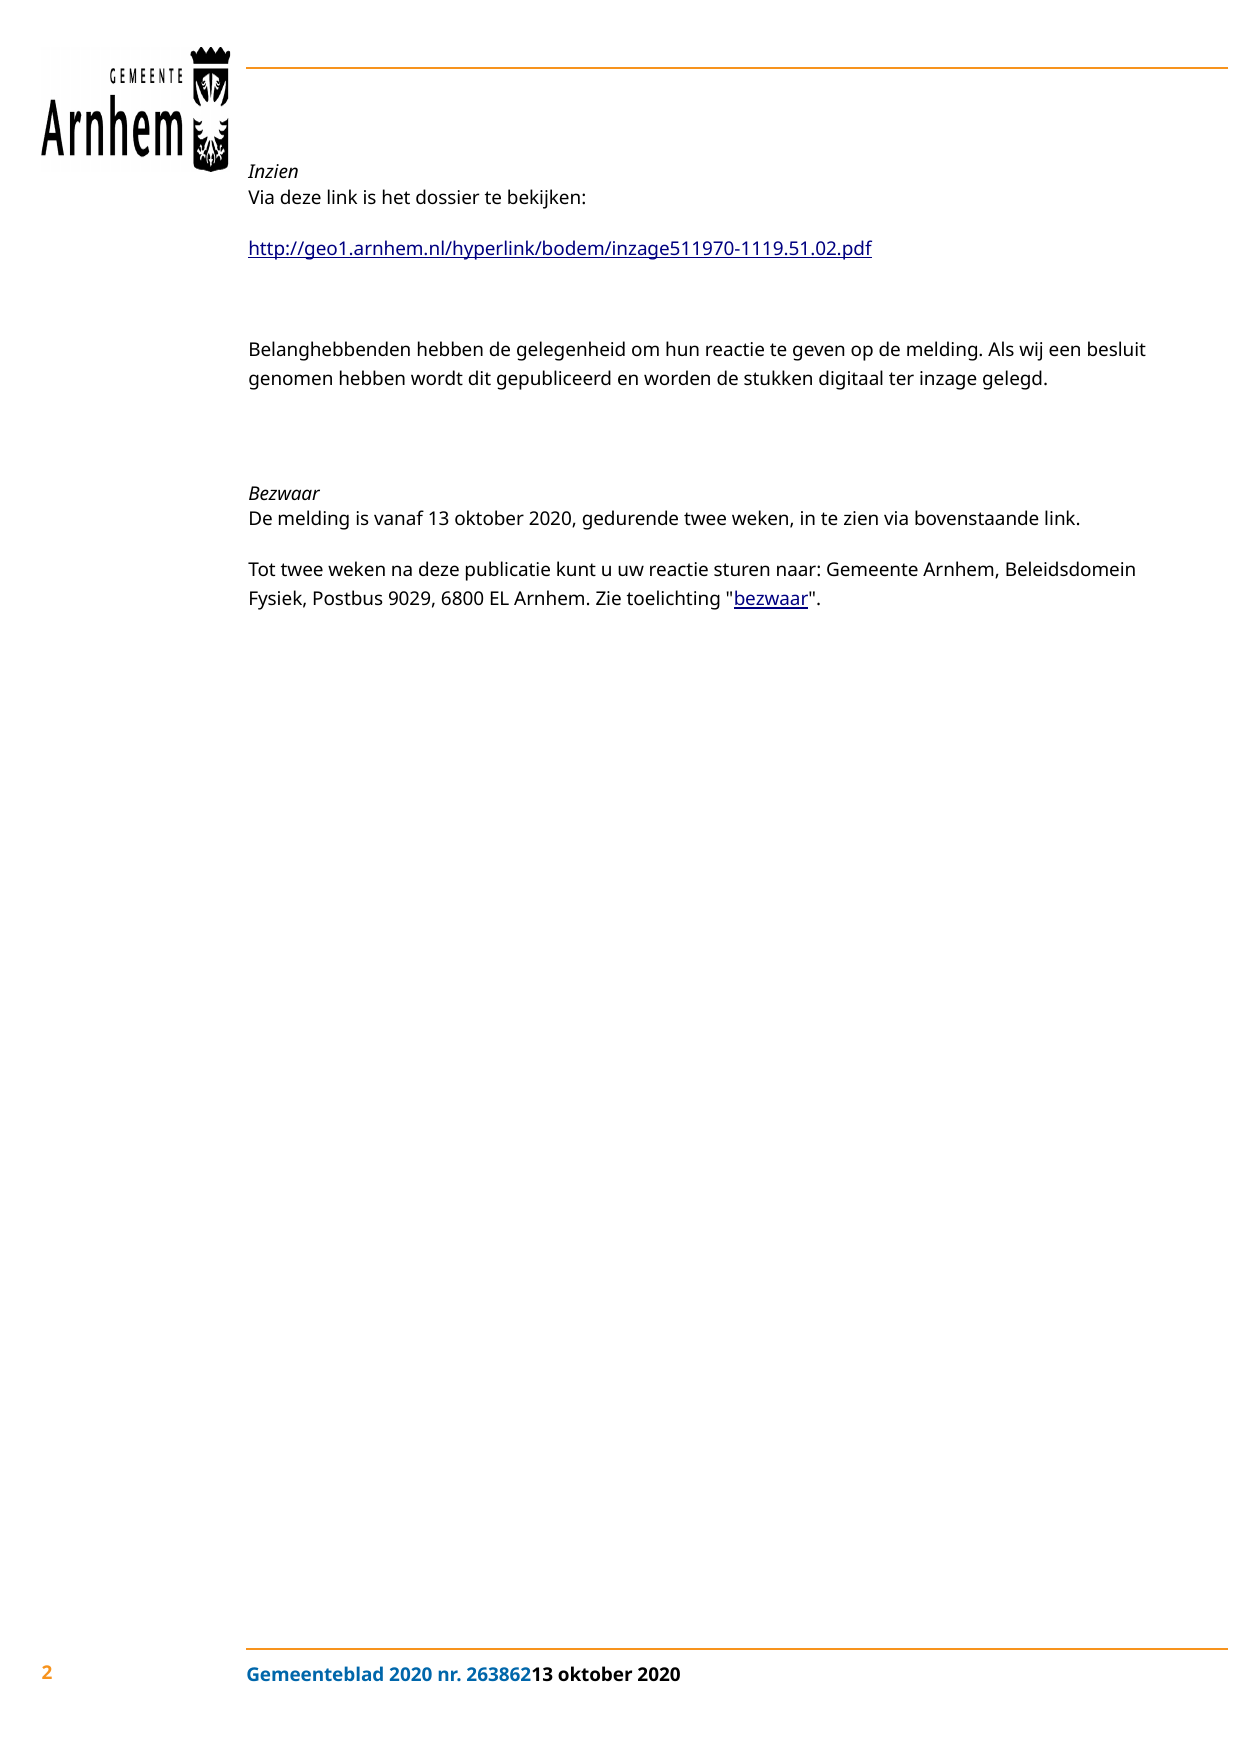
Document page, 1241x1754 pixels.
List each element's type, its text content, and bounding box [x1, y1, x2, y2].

text Inzien [248, 159, 1152, 184]
text http://geo1.arnhem.nl/hyperlink/bodem/inzage511970-1119.51.02.pdf [248, 235, 1152, 261]
text Bezwaar [248, 480, 1152, 505]
picture [41, 47, 231, 172]
text Belanghebbenden hebben de gelegenheid om hun reactie te geven op de melding. Als wij een besluit genomen hebben wordt dit gepubliceerd en worden de stukken digitaal ter inzage gelegd. [248, 336, 1152, 391]
text De melding is vanaf 13 oktober 2020, gedurende twee weken, in te zien via bovenstaande link. [248, 505, 1152, 531]
text Via deze link is het dossier te bekijken: [248, 184, 1152, 210]
text Tot twee weken na deze publicatie kunt u uw reactie sturen naar: Gemeente Arnhem, Beleidsdomein Fysiek, Postbus 9029, 6800 EL Arnhem. Zie toelichting "bezwaar". [248, 556, 1152, 611]
